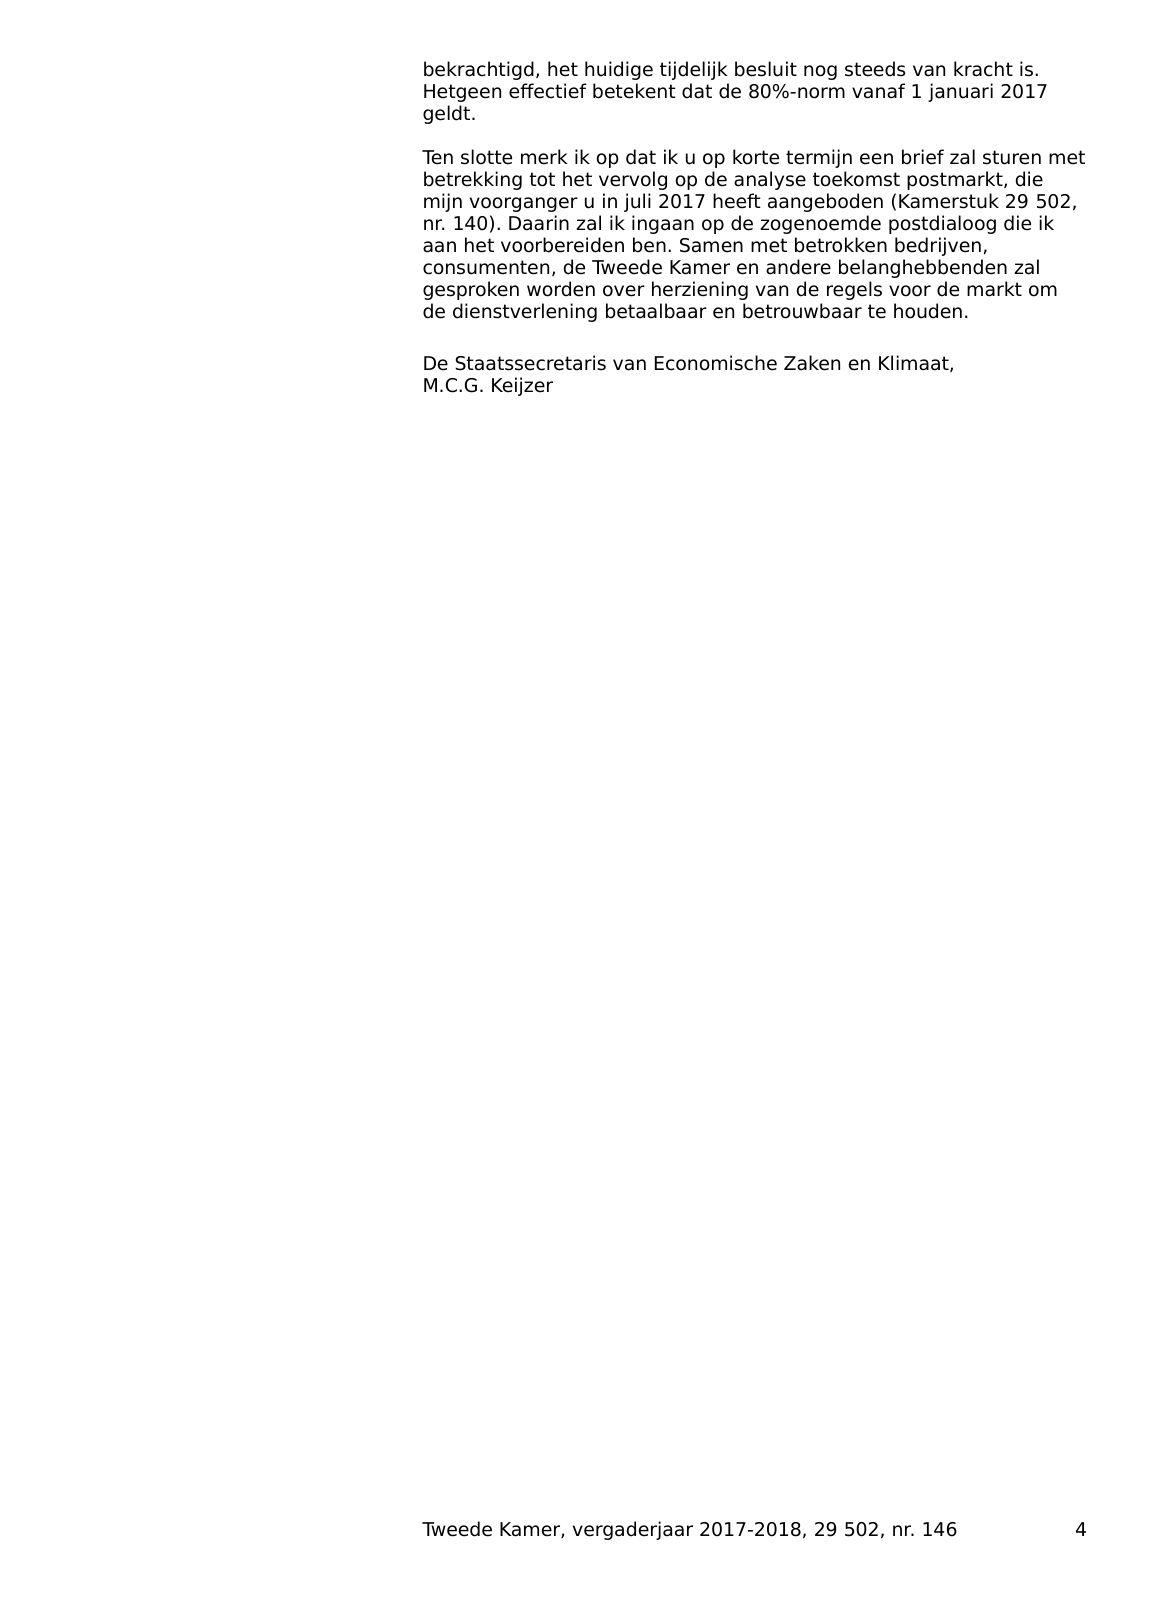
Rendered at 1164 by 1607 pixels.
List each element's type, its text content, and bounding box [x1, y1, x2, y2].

text Ten slotte merk ik op dat ik u op korte termijn een brief zal sturen met betrekking tot het vervolg op de analyse toekomst postmarkt, die mijn voorganger u in juli 2017 heeft aangeboden (Kamerstuk 29 502, nr. 140). Daarin zal ik ingaan op de zogenoemde postdialoog die ik aan het voorbereiden ben. Samen met betrokken bedrijven, consumenten, de Tweede Kamer en andere belanghebbenden zal gesproken worden over herziening van de regels voor de markt om de dienstverlening betaalbaar en betrouwbaar te houden. [422, 147, 1087, 323]
text bekrachtigd, het huidige tijdelijk besluit nog steeds van kracht is. Hetgeen effectief betekent dat de 80%-norm vanaf 1 januari 2017 geldt. [422, 59, 1087, 125]
text De Staatssecretaris van Economische Zaken en Klimaat, M.C.G. Keijzer [422, 353, 1087, 397]
